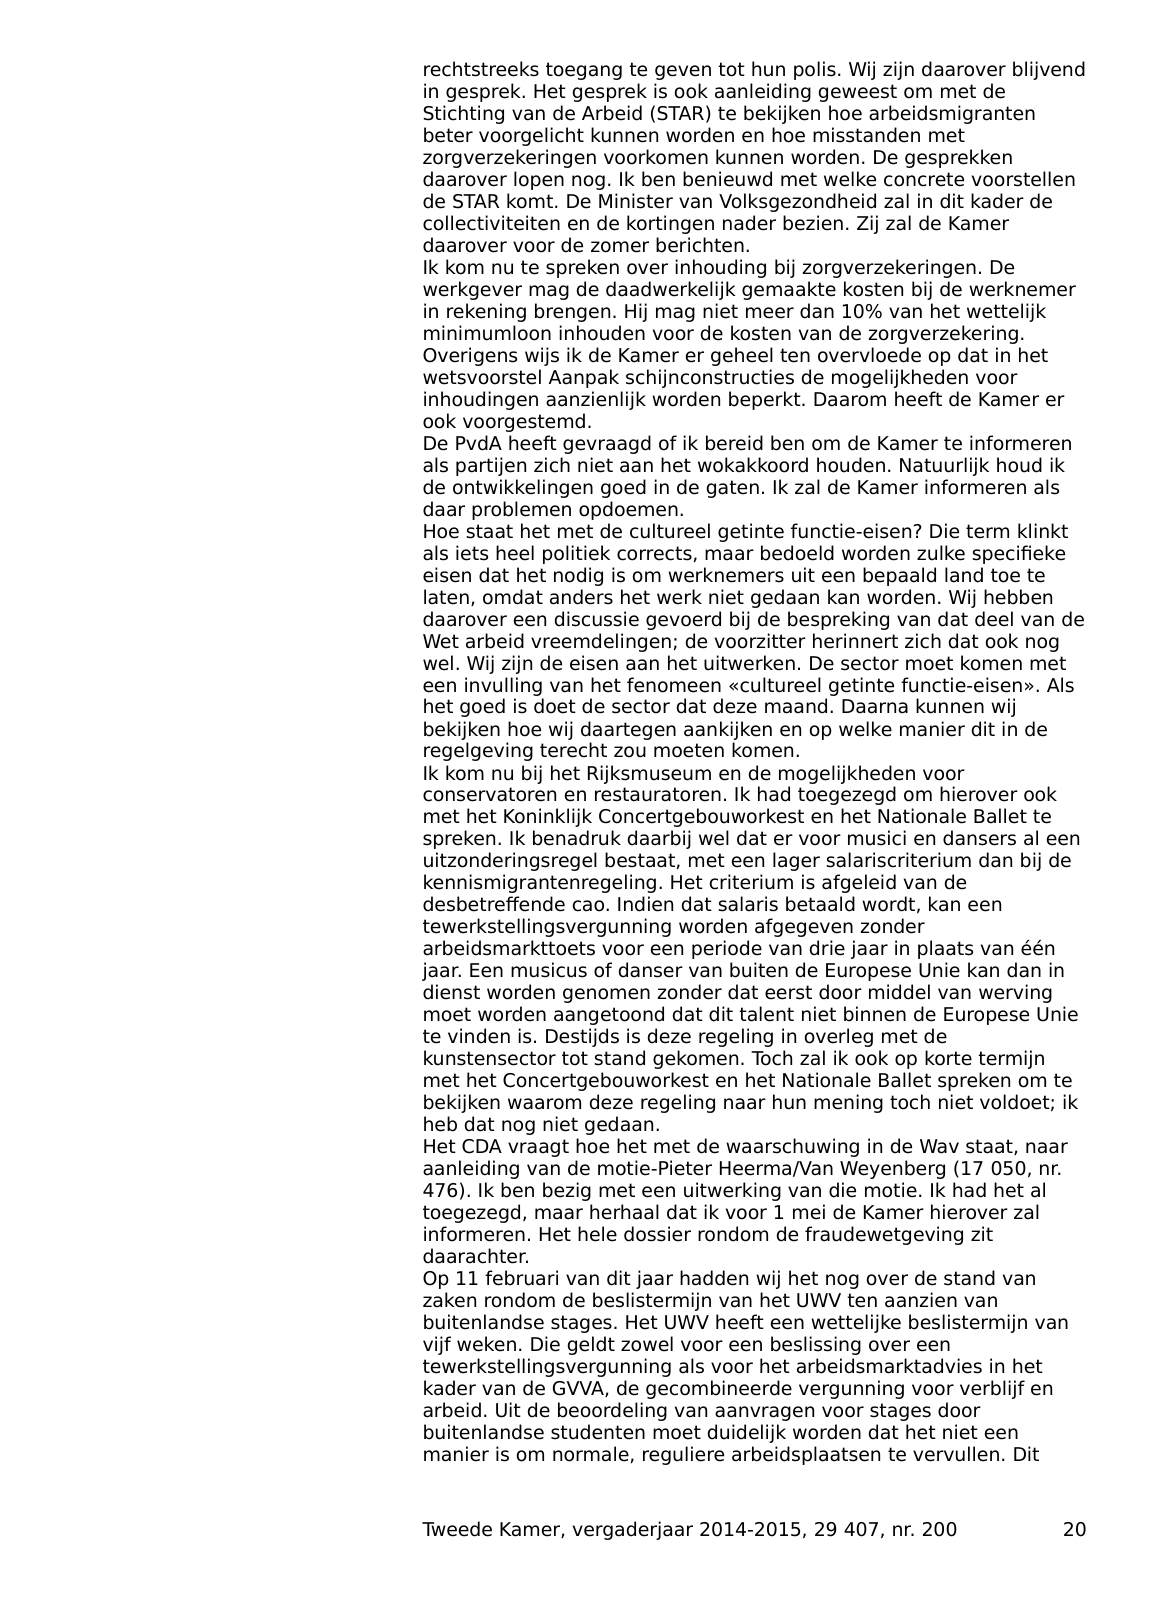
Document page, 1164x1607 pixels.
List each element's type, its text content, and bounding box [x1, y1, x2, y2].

text rechtstreeks toegang te geven tot hun polis. Wij zijn daarover blijvend in gesprek. Het gesprek is ook aanleiding geweest om met de Stichting van de Arbeid (STAR) te bekijken hoe arbeidsmigranten beter voorgelicht kunnen worden en hoe misstanden met zorgverzekeringen voorkomen kunnen worden. De gesprekken daarover lopen nog. Ik ben benieuwd met welke concrete voorstellen de STAR komt. De Minister van Volksgezondheid zal in dit kader de collectiviteiten en de kortingen nader bezien. Zij zal de Kamer daarover voor de zomer berichten. [422, 59, 1087, 257]
text Hoe staat het met de cultureel getinte functie-eisen? Die term klinkt als iets heel politiek corrects, maar bedoeld worden zulke specifieke eisen dat het nodig is om werknemers uit een bepaald land toe te laten, omdat anders het werk niet gedaan kan worden. Wij hebben daarover een discussie gevoerd bij de bespreking van dat deel van de Wet arbeid vreemdelingen; de voorzitter herinnert zich dat ook nog wel. Wij zijn de eisen aan het uitwerken. De sector moet komen met een invulling van het fenomeen «cultureel getinte functie-eisen». Als het goed is doet de sector dat deze maand. Daarna kunnen wij bekijken hoe wij daartegen aankijken en op welke manier dit in de regelgeving terecht zou moeten komen. [422, 521, 1087, 762]
text Ik kom nu bij het Rijksmuseum en de mogelijkheden voor conservatoren en restauratoren. Ik had toegezegd om hierover ook met het Koninklijk Concertgebouworkest en het Nationale Ballet te spreken. Ik benadruk daarbij wel dat er voor musici en dansers al een uitzonderingsregel bestaat, met een lager salariscriterium dan bij de kennismigrantenregeling. Het criterium is afgeleid van de desbetreffende cao. Indien dat salaris betaald wordt, kan een tewerkstellingsvergunning worden afgegeven zonder arbeidsmarkttoets voor een periode van drie jaar in plaats van één jaar. Een musicus of danser van buiten de Europese Unie kan dan in dienst worden genomen zonder dat eerst door middel van werving moet worden aangetoond dat dit talent niet binnen de Europese Unie te vinden is. Destijds is deze regeling in overleg met de kunstensector tot stand gekomen. Toch zal ik ook op korte termijn met het Concertgebouworkest en het Nationale Ballet spreken om te bekijken waarom deze regeling naar hun mening toch niet voldoet; ik heb dat nog niet gedaan. [422, 762, 1087, 1136]
text De PvdA heeft gevraagd of ik bereid ben om de Kamer te informeren als partijen zich niet aan het wokakkoord houden. Natuurlijk houd ik de ontwikkelingen goed in de gaten. Ik zal de Kamer informeren als daar problemen opdoemen. [422, 433, 1087, 521]
text Het CDA vraagt hoe het met de waarschuwing in de Wav staat, naar aanleiding van de motie-Pieter Heerma/Van Weyenberg (17 050, nr. 476). Ik ben bezig met een uitwerking van die motie. Ik had het al toegezegd, maar herhaal dat ik voor 1 mei de Kamer hierover zal informeren. Het hele dossier rondom de fraudewetgeving zit daarachter. [422, 1136, 1087, 1268]
text Ik kom nu te spreken over inhouding bij zorgverzekeringen. De werkgever mag de daadwerkelijk gemaakte kosten bij de werknemer in rekening brengen. Hij mag niet meer dan 10% van het wettelijk minimumloon inhouden voor de kosten van de zorgverzekering. Overigens wijs ik de Kamer er geheel ten overvloede op dat in het wetsvoorstel Aanpak schijnconstructies de mogelijkheden voor inhoudingen aanzienlijk worden beperkt. Daarom heeft de Kamer er ook voorgestemd. [422, 257, 1087, 433]
text Op 11 februari van dit jaar hadden wij het nog over de stand van zaken rondom de beslistermijn van het UWV ten aanzien van buitenlandse stages. Het UWV heeft een wettelijke beslistermijn van vijf weken. Die geldt zowel voor een beslissing over een tewerkstellingsvergunning als voor het arbeidsmarktadvies in het kader van de GVVA, de gecombineerde vergunning voor verblijf en arbeid. Uit de beoordeling van aanvragen voor stages door buitenlandse studenten moet duidelijk worden dat het niet een manier is om normale, reguliere arbeidsplaatsen te vervullen. Dit [422, 1268, 1087, 1466]
